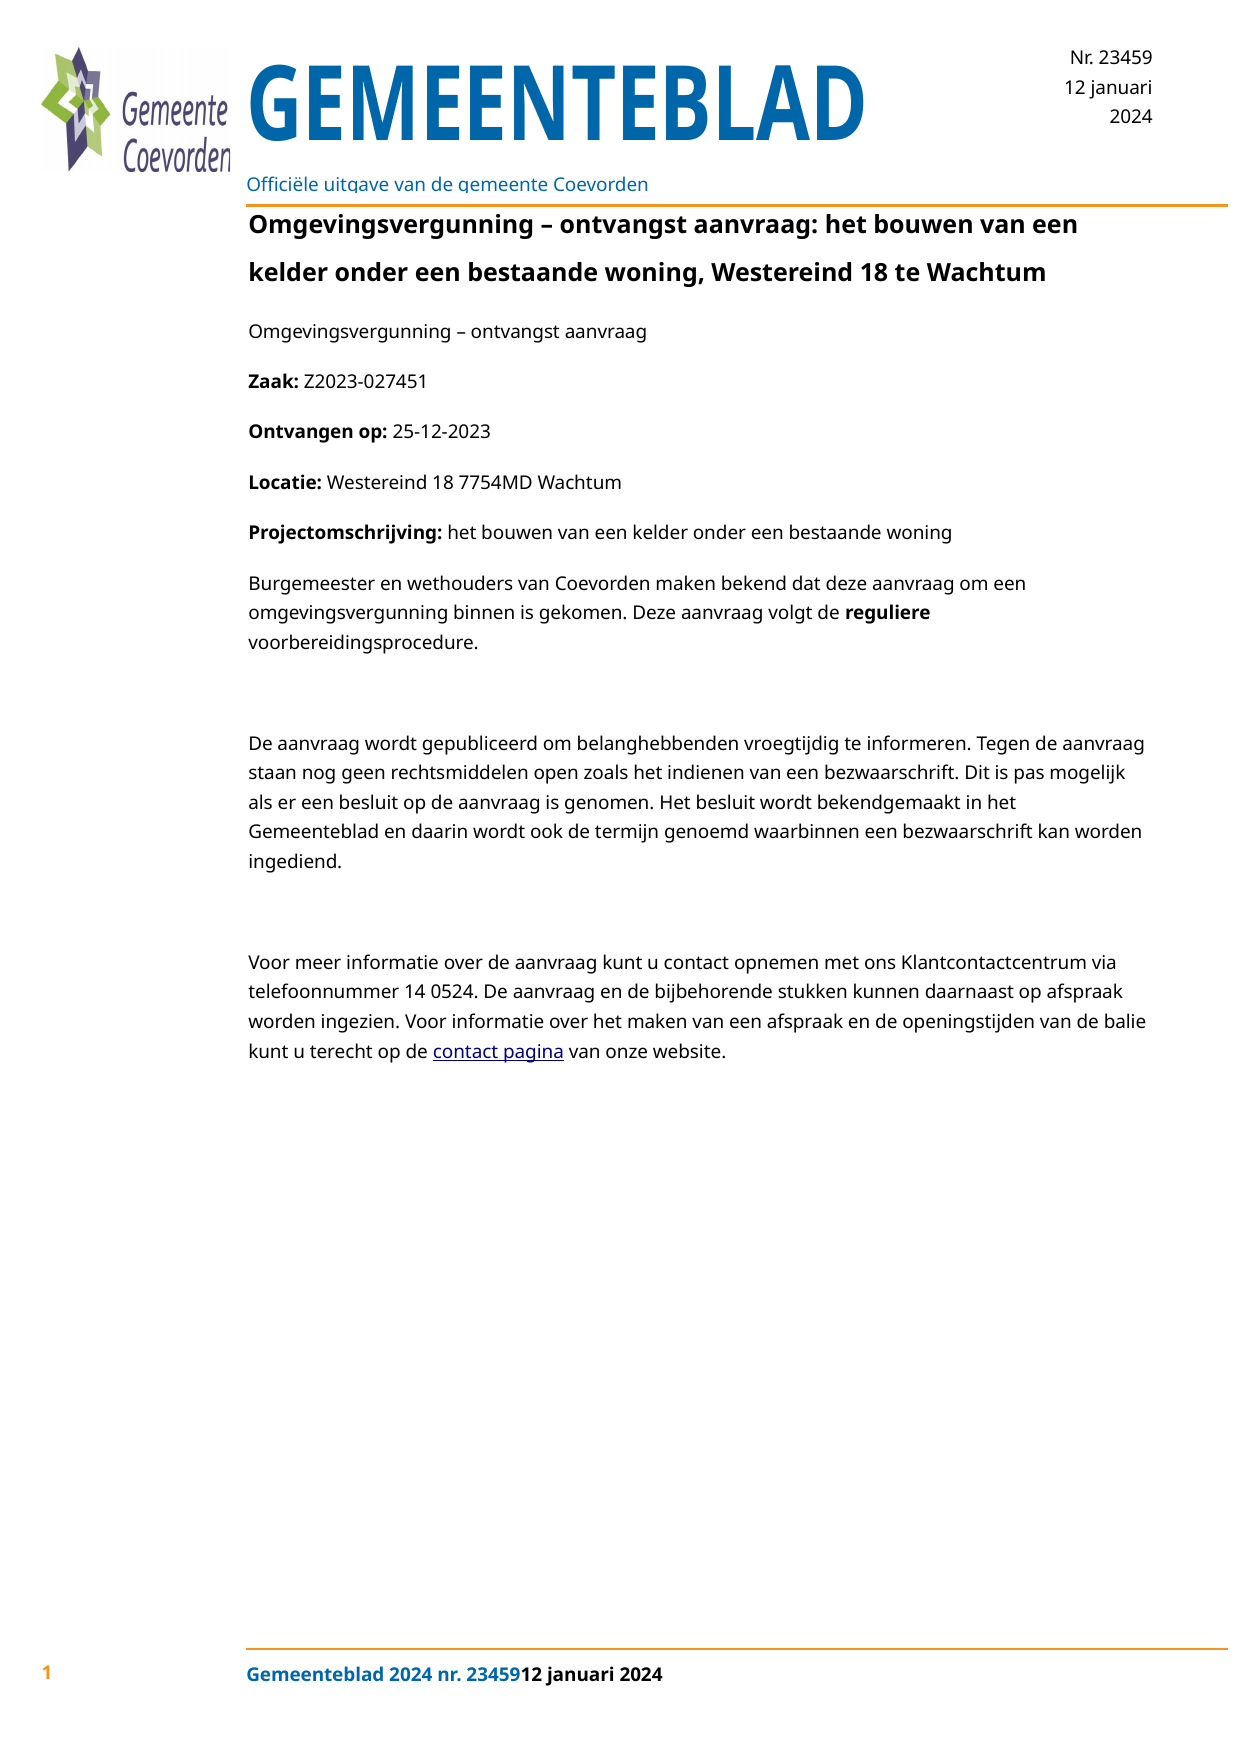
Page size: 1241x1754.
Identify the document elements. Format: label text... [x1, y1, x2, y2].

text Projectomschrijving: het bouwen van een kelder onder een bestaande woning [248, 519, 1152, 545]
picture [41, 47, 231, 172]
text Burgemeester en wethouders van Coevorden maken bekend dat deze aanvraag om een omgevingsvergunning binnen is gekomen. Deze aanvraag volgt de reguliere voorbereidingsprocedure. [248, 570, 1152, 655]
text De aanvraag wordt gepubliceerd om belanghebbenden vroegtijdig te informeren. Tegen de aanvraag staan nog geen rechtsmiddelen open zoals het indienen van een bezwaarschrift. Dit is pas mogelijk als er een besluit op de aanvraag is genomen. Het besluit wordt bekendgemaakt in het Gemeenteblad en daarin wordt ook de termijn genoemd waarbinnen een bezwaarschrift kan worden ingediend. [248, 730, 1152, 874]
text Zaak: Z2023-027451 [248, 368, 1152, 394]
text Omgevingsvergunning – ontvangst aanvraag: het bouwen van een kelder onder een bestaande woning, Westereind 18 te Wachtum [248, 207, 1152, 288]
text Omgevingsvergunning – ontvangst aanvraag [248, 318, 1152, 344]
text Voor meer informatie over de aanvraag kunt u contact opnemen met ons Klantcontactcentrum via telefoonnummer 14 0524. De aanvraag en de bijbehorende stukken kunnen daarnaast op afspraak worden ingezien. Voor informatie over het maken van een afspraak en de openingstijden van de balie kunt u terecht op de contact pagina van onze website. [248, 949, 1152, 1064]
text Locatie: Westereind 18 7754MD Wachtum [248, 469, 1152, 495]
text Ontvangen op: 25-12-2023 [248, 419, 1152, 444]
